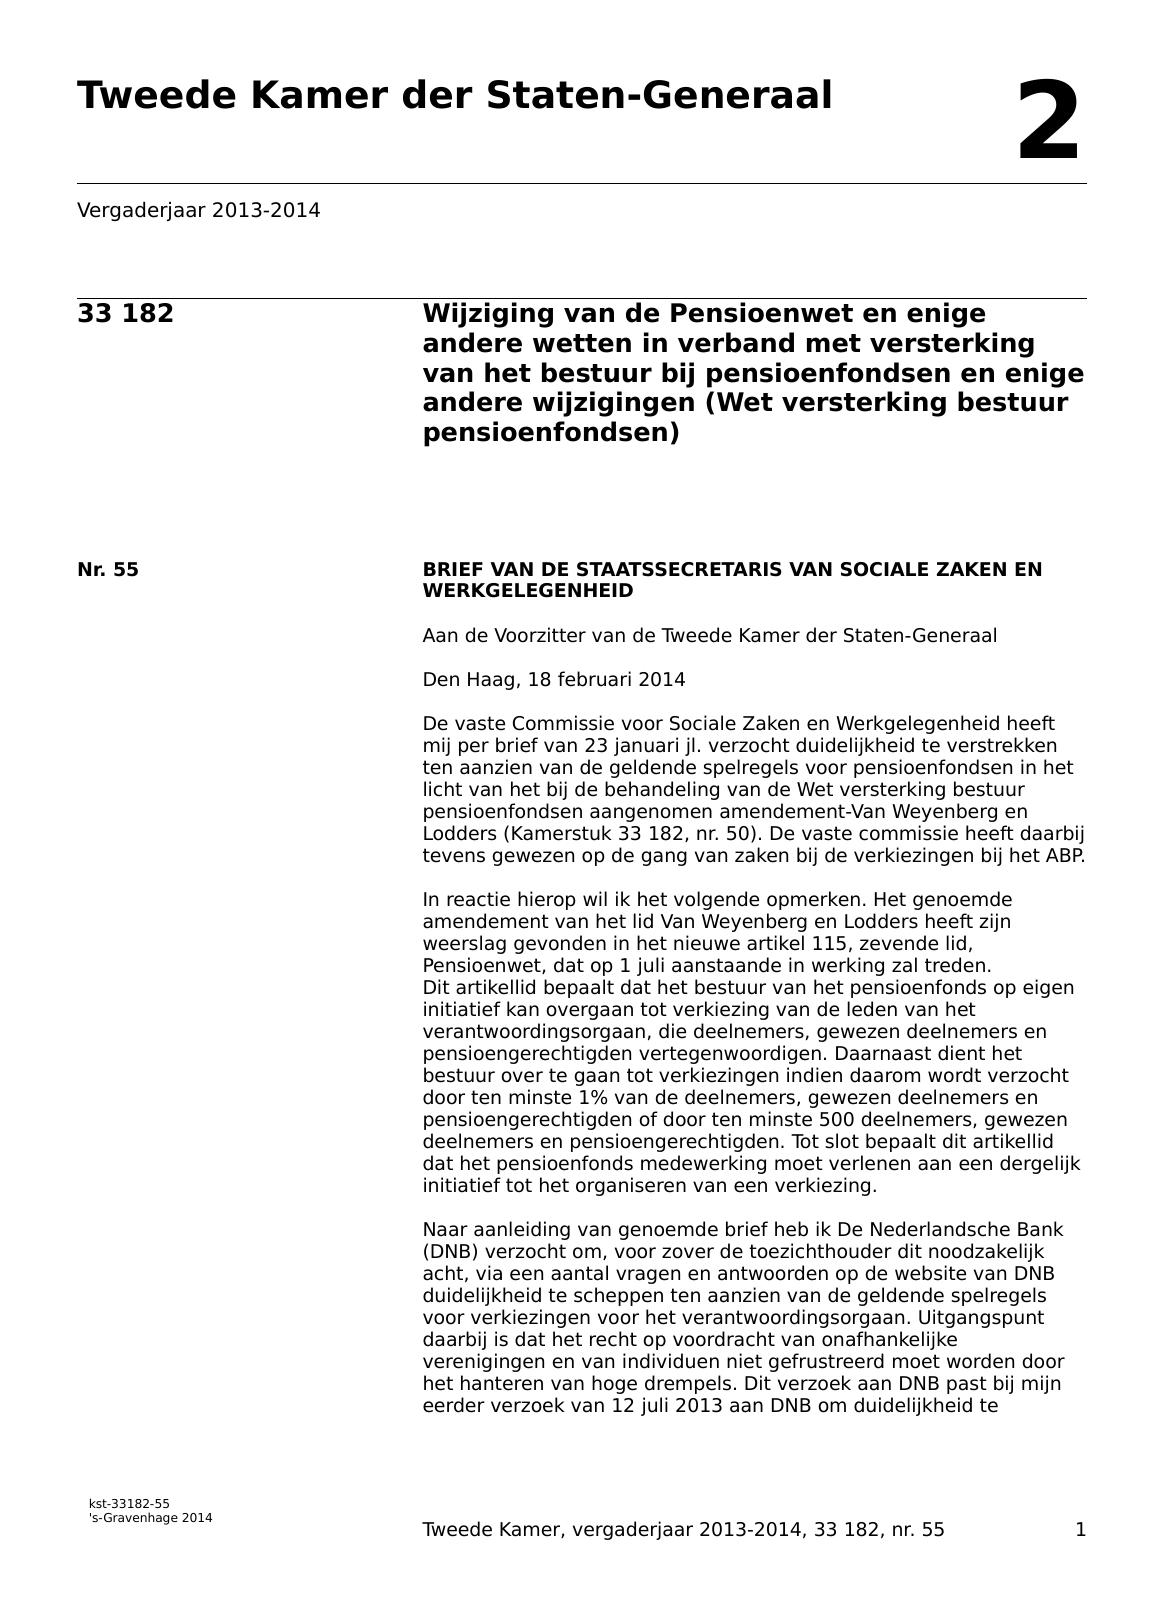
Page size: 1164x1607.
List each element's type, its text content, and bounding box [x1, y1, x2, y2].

text Naar aanleiding van genoemde brief heb ik De Nederlandsche Bank (DNB) verzocht om, voor zover de toezichthouder dit noodzakelijk acht, via een aantal vragen en antwoorden op de website van DNB duidelijkheid te scheppen ten aanzien van de geldende spelregels voor verkiezingen voor het verantwoordingsorgaan. Uitgangspunt daarbij is dat het recht op voordracht van onafhankelijke verenigingen en van individuen niet gefrustreerd moet worden door het hanteren van hoge drempels. Dit verzoek aan DNB past bij mijn eerder verzoek van 12 juli 2013 aan DNB om duidelijkheid te [422, 1219, 1087, 1417]
text kst-33182-55 [88, 1497, 323, 1511]
subtitle Nr. 55 BRIEF VAN DE STAATSSECRETARIS VAN SOCIALE ZAKEN EN WERKGELEGENHEID [77, 558, 1087, 602]
text 's-Gravenhage 2014 [88, 1511, 323, 1525]
text Dit artikellid bepaalt dat het bestuur van het pensioenfonds op eigen initiatief kan overgaan tot verkiezing van de leden van het verantwoordingsorgaan, die deelnemers, gewezen deelnemers en pensioengerechtigden vertegenwoordigen. Daarnaast dient het bestuur over te gaan tot verkiezingen indien daarom wordt verzocht door ten minste 1% van de deelnemers, gewezen deelnemers en pensioengerechtigden of door ten minste 500 deelnemers, gewezen deelnemers en pensioengerechtigden. Tot slot bepaalt dit artikellid dat het pensioenfonds medewerking moet verlenen aan een dergelijk initiatief tot het organiseren van een verkiezing. [422, 977, 1087, 1197]
text Den Haag, 18 februari 2014 [422, 669, 1087, 691]
table_header 2 [886, 59, 1087, 183]
table_cell Vergaderjaar 2013-2014 [77, 184, 1087, 298]
text Aan de Voorzitter van de Tweede Kamer der Staten-Generaal [422, 624, 1087, 647]
text De vaste Commissie voor Sociale Zaken en Werkgelegenheid heeft mij per brief van 23 januari jl. verzocht duidelijkheid te verstrekken ten aanzien van de geldende spelregels voor pensioenfondsen in het licht van het bij de behandeling van de Wet versterking bestuur pensioenfondsen aangenomen amendement-Van Weyenberg en Lodders (Kamerstuk 33 182, nr. 50). De vaste commissie heeft daarbij tevens gewezen op de gang van zaken bij de verkiezingen bij het ABP. [422, 713, 1087, 867]
table_header Tweede Kamer der Staten-Generaal [77, 59, 886, 183]
text In reactie hierop wil ik het volgende opmerken. Het genoemde amendement van het lid Van Weyenberg en Lodders heeft zijn weerslag gevonden in het nieuwe artikel 115, zevende lid, Pensioenwet, dat op 1 juli aanstaande in werking zal treden. [422, 889, 1087, 977]
subtitle 33 182 Wijziging van de Pensioenwet en enige andere wetten in verband met versterking van het bestuur bij pensioenfondsen en enige andere wijzigingen (Wet versterking bestuur pensioenfondsen) [77, 299, 1087, 447]
